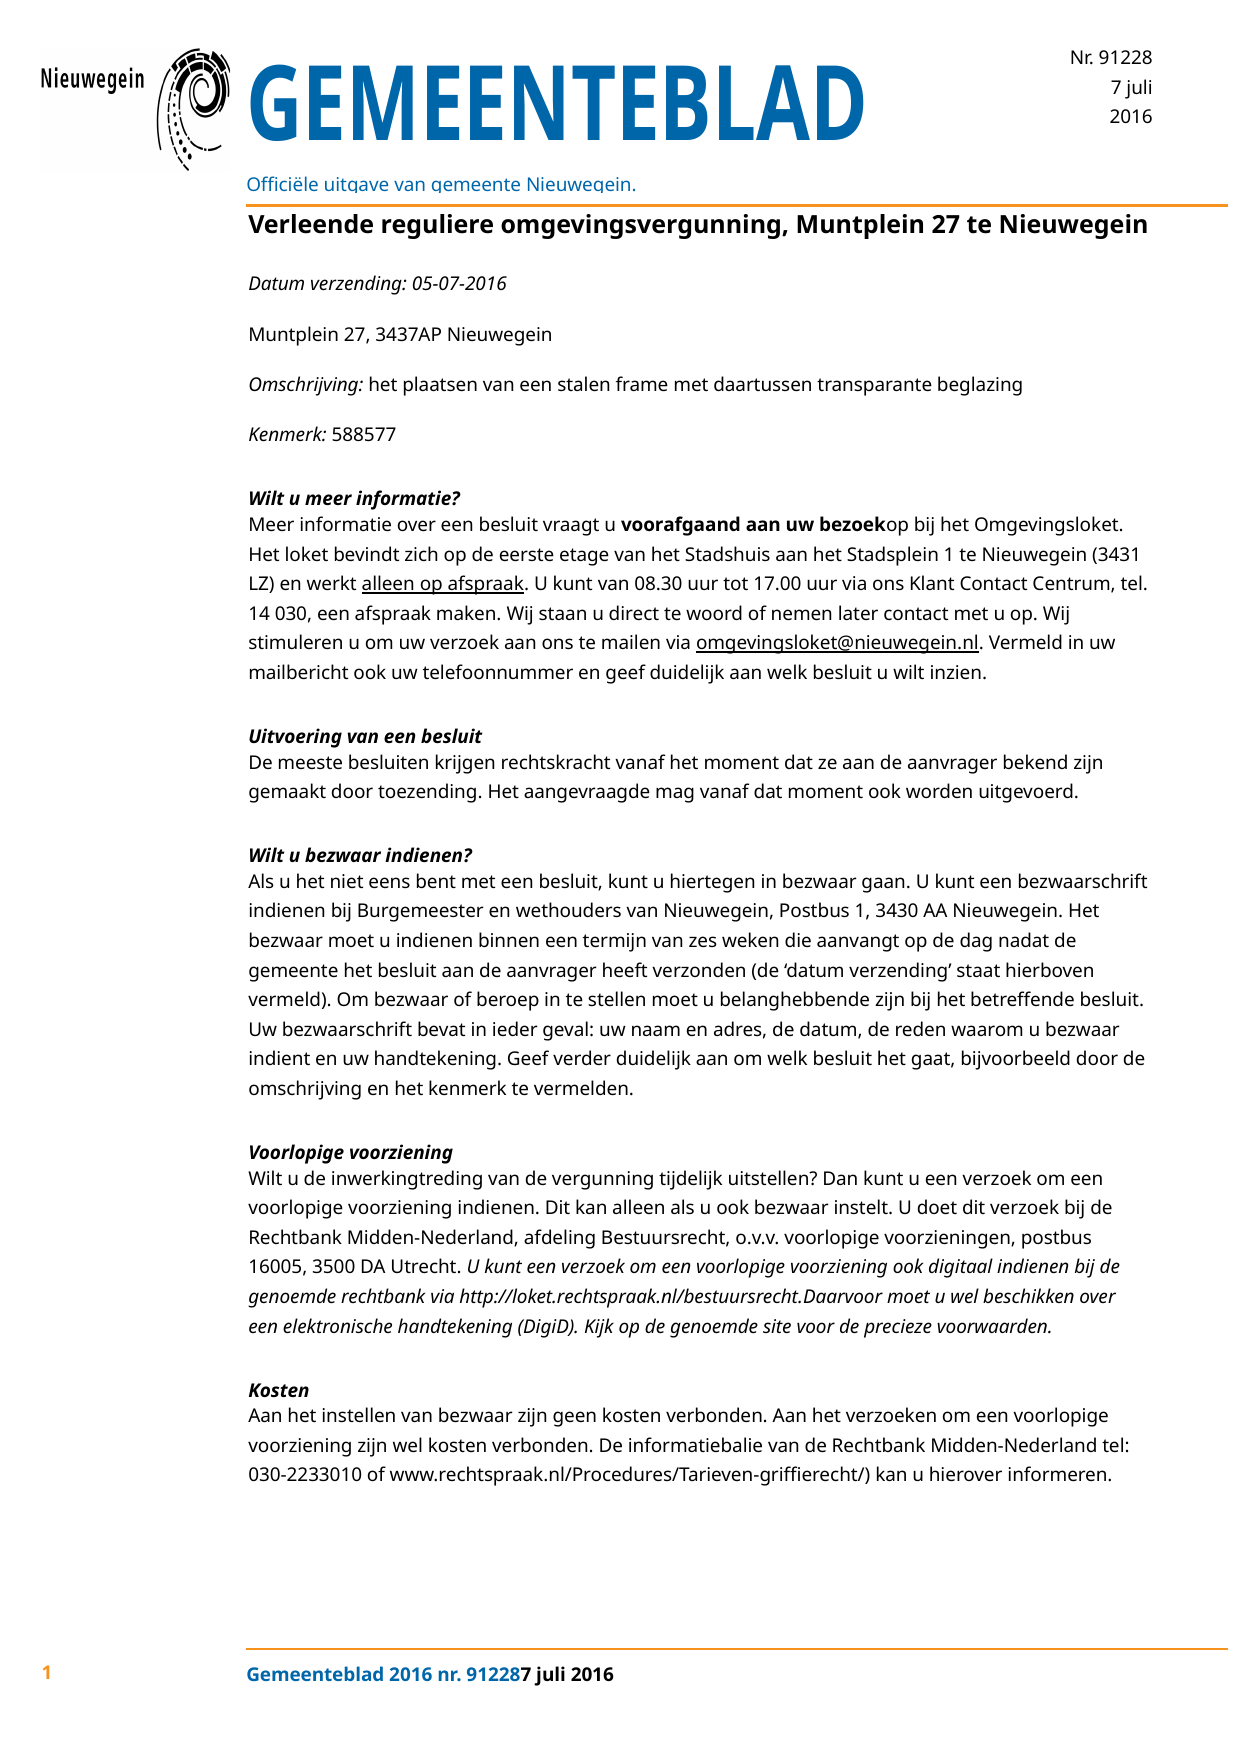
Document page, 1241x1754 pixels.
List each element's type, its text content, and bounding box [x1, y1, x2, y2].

text Meer informatie over een besluit vraagt u voorafgaand aan uw bezoekop bij het Omgevingsloket. Het loket bevindt zich op de eerste etage van het Stadshuis aan het Stadsplein 1 te Nieuwegein (3431 LZ) en werkt alleen op afspraak. U kunt van 08.30 uur tot 17.00 uur via ons Klant Contact Centrum, tel. 14 030, een afspraak maken. Wij staan u direct te woord of nemen later contact met u op. Wij stimuleren u om uw verzoek aan ons te mailen via omgevingsloket@nieuwegein.nl. Vermeld in uw mailbericht ook uw telefoonnummer en geef duidelijk aan welk besluit u wilt inzien. [248, 511, 1152, 685]
text Uitvoering van een besluit [248, 723, 1152, 749]
text De meeste besluiten krijgen rechtskracht vanaf het moment dat ze aan de aanvrager bekend zijn gemaakt door toezending. Het aangevraagde mag vanaf dat moment ook worden uitgevoerd. [248, 749, 1152, 804]
text Wilt u meer informatie? [248, 486, 1152, 511]
text Kosten [248, 1377, 1152, 1402]
text Omschrijving: het plaatsen van een stalen frame met daartussen transparante beglazing [248, 371, 1152, 397]
text Datum verzending: 05-07-2016 [248, 270, 1152, 296]
text Wilt u bezwaar indienen? [248, 842, 1152, 868]
text Kenmerk: 588577 [248, 422, 1152, 447]
text Verleende reguliere omgevingsvergunning, Muntplein 27 te Nieuwegein [248, 207, 1152, 241]
text Voorlopige voorziening [248, 1139, 1152, 1165]
text Wilt u de inwerkingtreding van de vergunning tijdelijk uitstellen? Dan kunt u een verzoek om een voorlopige voorziening indienen. Dit kan alleen als u ook bezwaar instelt. U doet dit verzoek bij de Rechtbank Midden-Nederland, afdeling Bestuursrecht, o.v.v. voorlopige voorzieningen, postbus 16005, 3500 DA Utrecht. U kunt een verzoek om een voorlopige voorziening ook digitaal indienen bij de genoemde rechtbank via http://loket.rechtspraak.nl/bestuursrecht.Daarvoor moet u wel beschikken over een elektronische handtekening (DigiD). Kijk op de genoemde site voor de precieze voorwaarden. [248, 1165, 1152, 1338]
text Muntplein 27, 3437AP Nieuwegein [248, 321, 1152, 346]
picture [41, 47, 231, 172]
text Als u het niet eens bent met een besluit, kunt u hiertegen in bezwaar gaan. U kunt een bezwaarschrift indienen bij Burgemeester en wethouders van Nieuwegein, Postbus 1, 3430 AA Nieuwegein. Het bezwaar moet u indienen binnen een termijn van zes weken die aanvangt op de dag nadat de gemeente het besluit aan de aanvrager heeft verzonden (de ‘datum verzending’ staat hierboven vermeld). Om bezwaar of beroep in te stellen moet u belanghebbende zijn bij het betreffende besluit. Uw bezwaarschrift bevat in ieder geval: uw naam en adres, de datum, de reden waarom u bezwaar indient en uw handtekening. Geef verder duidelijk aan om welk besluit het gaat, bijvoorbeeld door de omschrijving en het kenmerk te vermelden. [248, 868, 1152, 1101]
text Aan het instellen van bezwaar zijn geen kosten verbonden. Aan het verzoeken om een voorlopige voorziening zijn wel kosten verbonden. De informatiebalie van de Rechtbank Midden-Nederland tel: 030-2233010 of www.rechtspraak.nl/Procedures/Tarieven-griffierecht/) kan u hierover informeren. [248, 1402, 1152, 1487]
